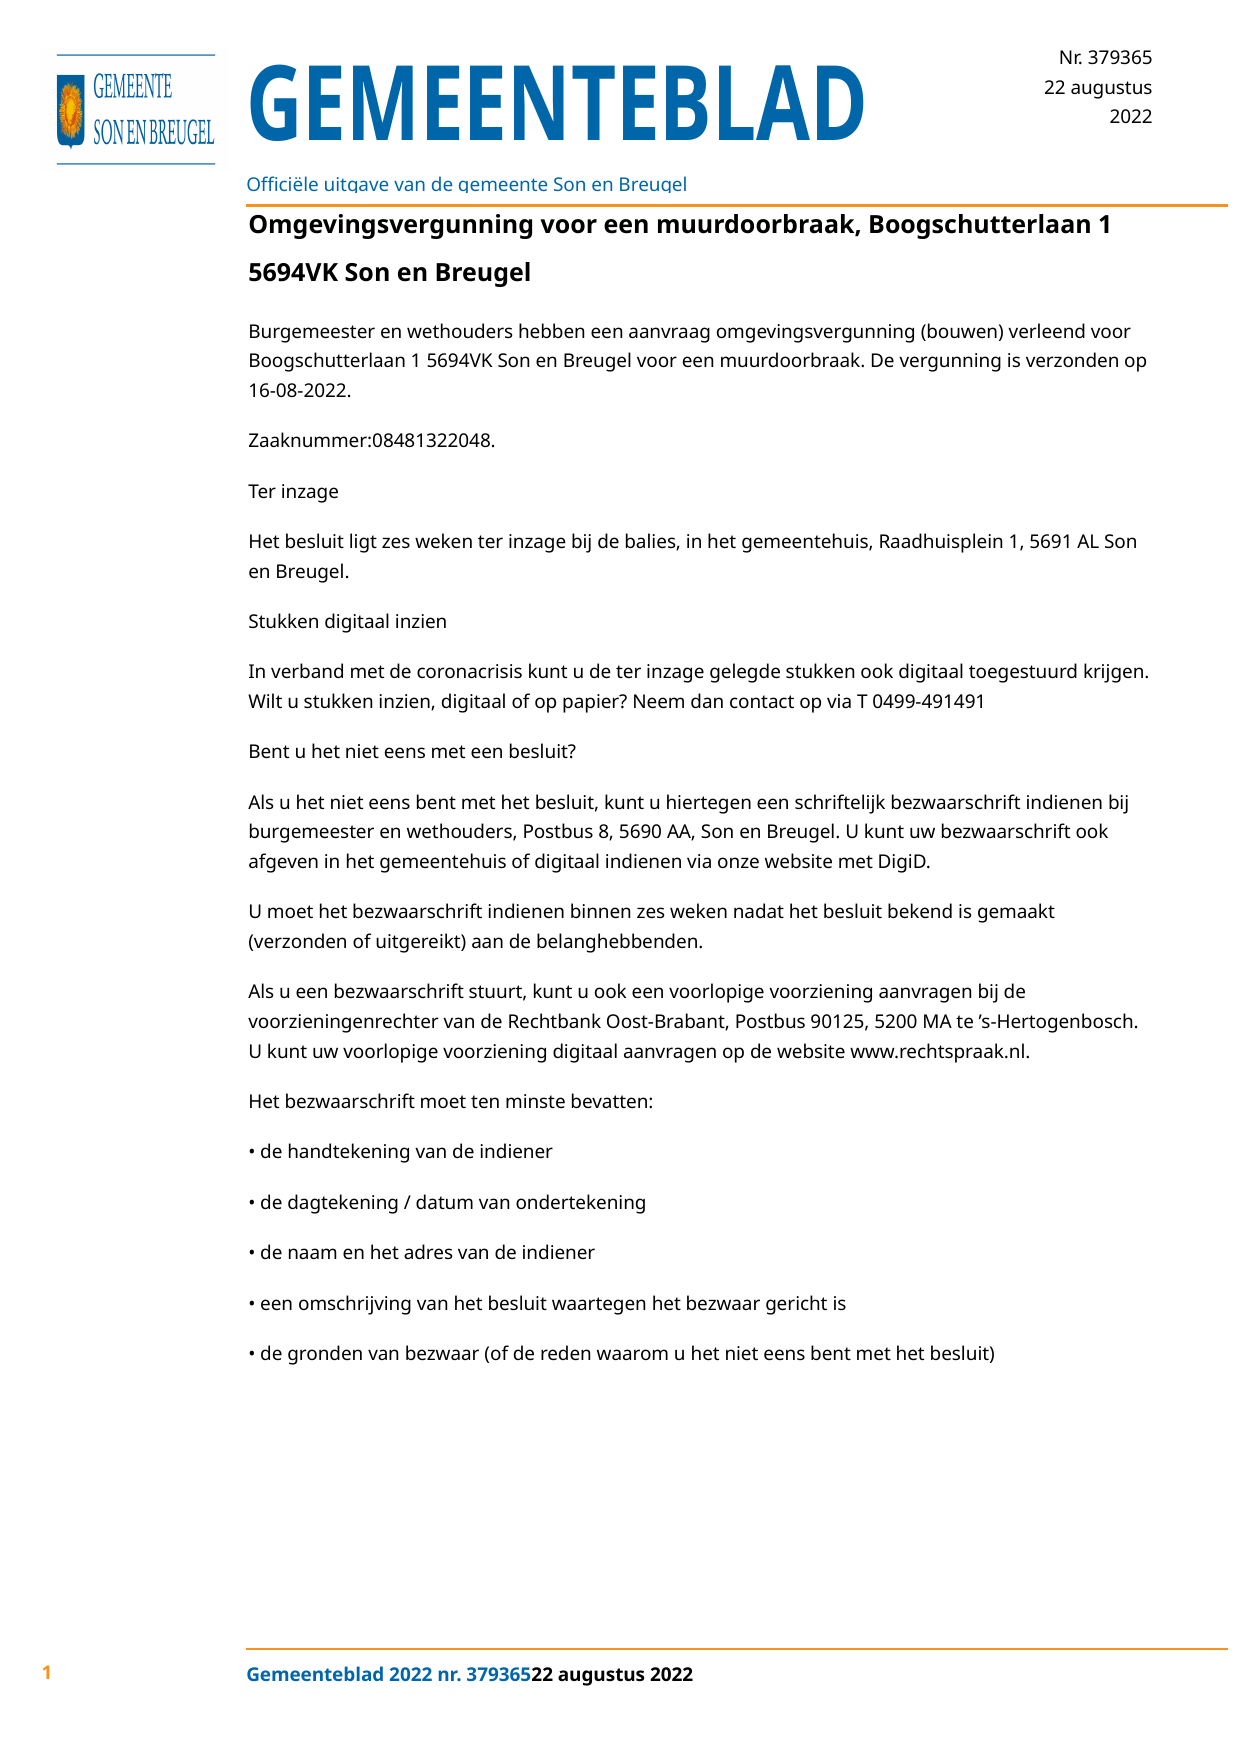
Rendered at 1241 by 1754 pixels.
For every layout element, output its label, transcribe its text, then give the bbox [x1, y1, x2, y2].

text In verband met de coronacrisis kunt u de ter inzage gelegde stukken ook digitaal toegestuurd krijgen. Wilt u stukken inzien, digitaal of op papier? Neem dan contact op via T 0499-491491 [248, 659, 1152, 714]
text Bent u het niet eens met een besluit? [248, 739, 1152, 764]
text Als u een bezwaarschrift stuurt, kunt u ook een voorlopige voorziening aanvragen bij de voorzieningenrechter van de Rechtbank Oost-Brabant, Postbus 90125, 5200 MA te ’s-Hertogenbosch. U kunt uw voorlopige voorziening digitaal aanvragen op de website www.rechtspraak.nl. [248, 979, 1152, 1064]
text Zaaknummer:08481322048. [248, 427, 1152, 453]
picture [41, 47, 231, 172]
text • een omschrijving van het besluit waartegen het bezwaar gericht is [248, 1290, 1152, 1316]
text Omgevingsvergunning voor een muurdoorbraak, Boogschutterlaan 1 5694VK Son en Breugel [248, 207, 1152, 288]
text Stukken digitaal inzien [248, 608, 1152, 634]
text U moet het bezwaarschrift indienen binnen zes weken nadat het besluit bekend is gemaakt (verzonden of uitgereikt) aan de belanghebbenden. [248, 899, 1152, 954]
text Burgemeester en wethouders hebben een aanvraag omgevingsvergunning (bouwen) verleend voor Boogschutterlaan 1 5694VK Son en Breugel voor een muurdoorbraak. De vergunning is verzonden op 16-08-2022. [248, 318, 1152, 403]
text Ter inzage [248, 478, 1152, 504]
text Het bezwaarschrift moet ten minste bevatten: [248, 1088, 1152, 1114]
text • de gronden van bezwaar (of de reden waarom u het niet eens bent met het besluit) [248, 1340, 1152, 1366]
text Als u het niet eens bent met het besluit, kunt u hiertegen een schriftelijk bezwaarschrift indienen bij burgemeester en wethouders, Postbus 8, 5690 AA, Son en Breugel. U kunt uw bezwaarschrift ook afgeven in het gemeentehuis of digitaal indienen via onze website met DigiD. [248, 789, 1152, 874]
text • de naam en het adres van de indiener [248, 1239, 1152, 1265]
text • de dagtekening / datum van ondertekening [248, 1189, 1152, 1215]
text • de handtekening van de indiener [248, 1139, 1152, 1164]
text Het besluit ligt zes weken ter inzage bij de balies, in het gemeentehuis, Raadhuisplein 1, 5691 AL Son en Breugel. [248, 528, 1152, 584]
